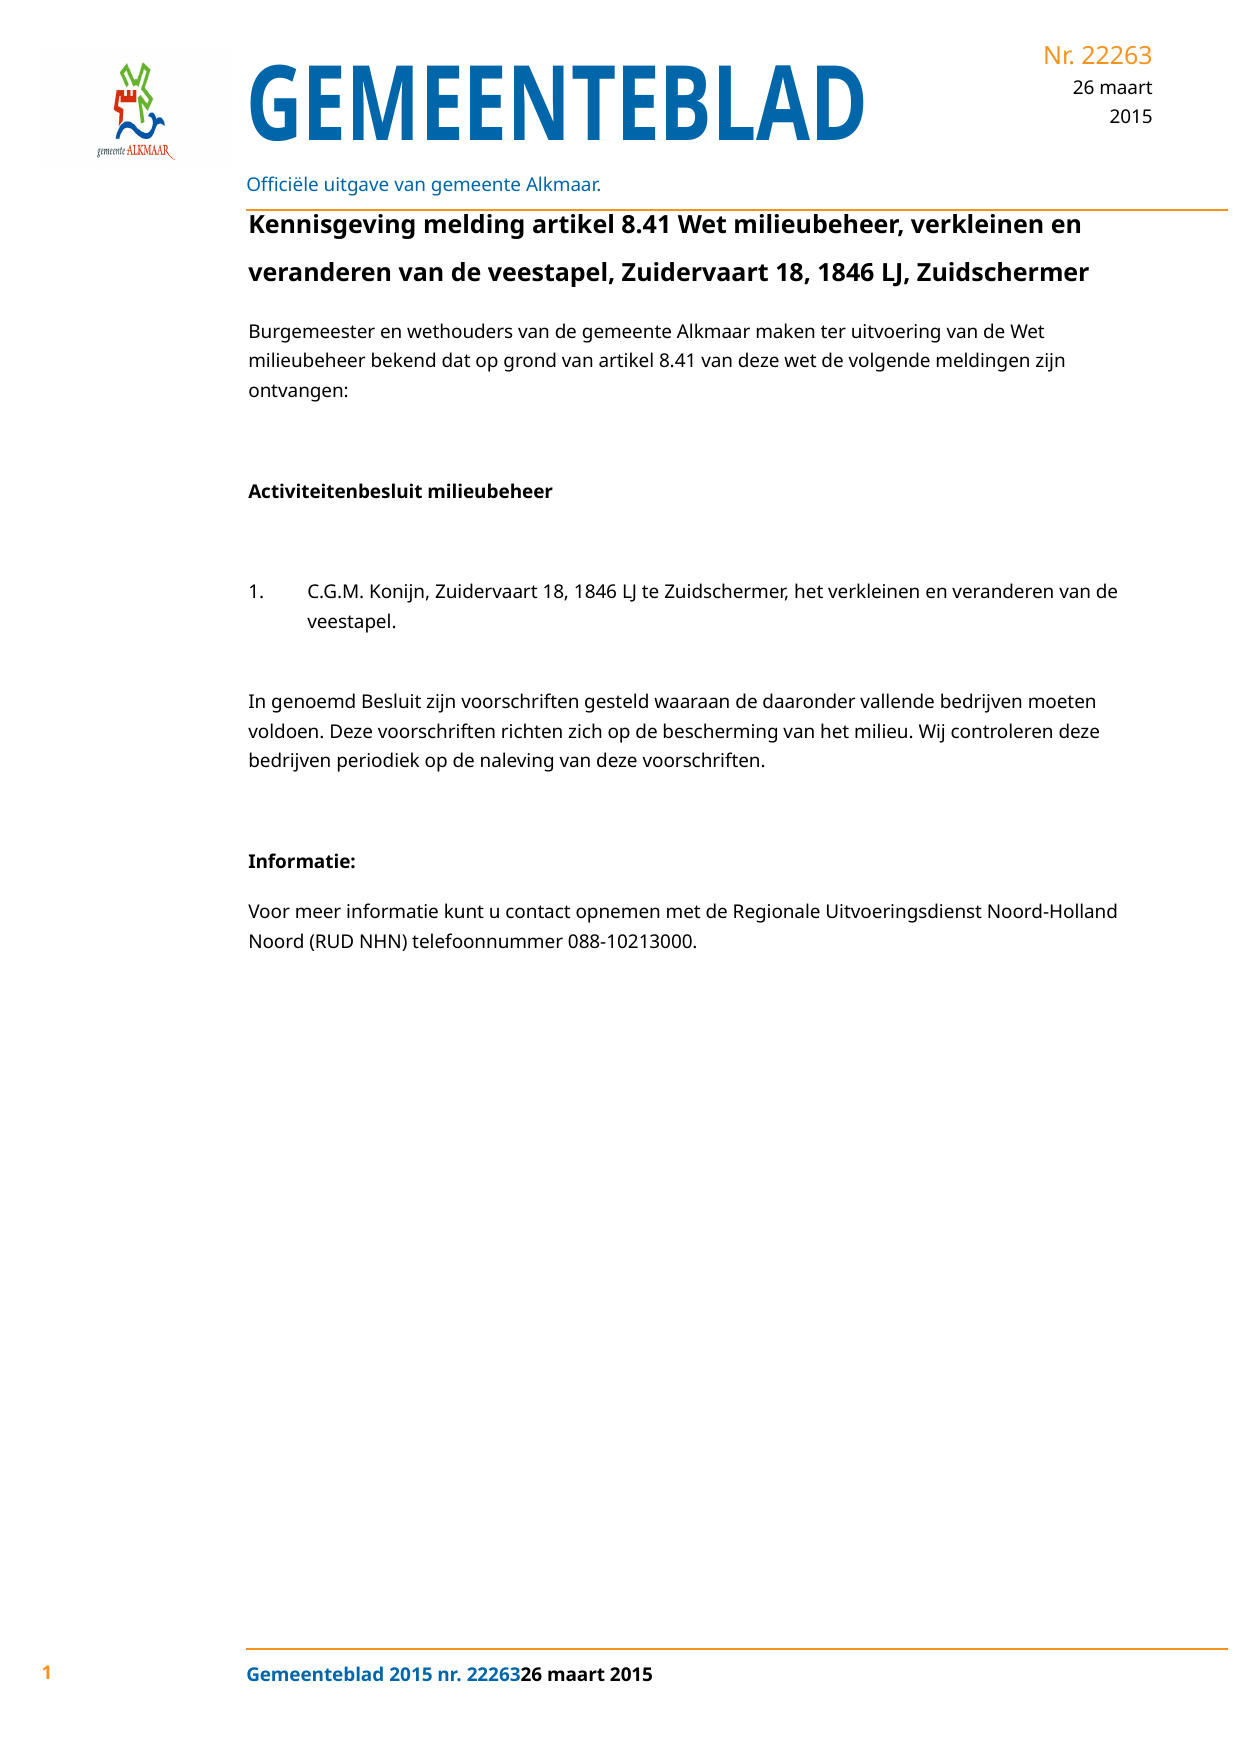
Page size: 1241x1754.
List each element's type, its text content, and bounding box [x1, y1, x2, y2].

list C.G.M. Konijn, Zuidervaart 18, 1846 LJ te Zuidschermer, het verkleinen en veranderen van de veestapel. [248, 579, 1152, 634]
text Kennisgeving melding artikel 8.41 Wet milieubeheer, verkleinen en veranderen van de veestapel, Zuidervaart 18, 1846 LJ, Zuidschermer [248, 211, 1152, 288]
text Voor meer informatie kunt u contact opnemen met de Regionale Uitvoeringsdienst Noord-Holland Noord (RUD NHN) telefoonnummer 088-10213000. [248, 899, 1152, 954]
text In genoemd Besluit zijn voorschriften gesteld waaraan de daaronder vallende bedrijven moeten voldoen. Deze voorschriften richten zich op de bescherming van het milieu. Wij controleren deze bedrijven periodiek op de naleving van deze voorschriften. [248, 688, 1152, 773]
text Activiteitenbesluit milieubeheer [248, 478, 1152, 504]
text Burgemeester en wethouders van de gemeente Alkmaar maken ter uitvoering van de Wet milieubeheer bekend dat op grond van artikel 8.41 van deze wet de volgende meldingen zijn ontvangen: [248, 318, 1152, 403]
picture [41, 47, 231, 172]
text Informatie: [248, 848, 1152, 874]
